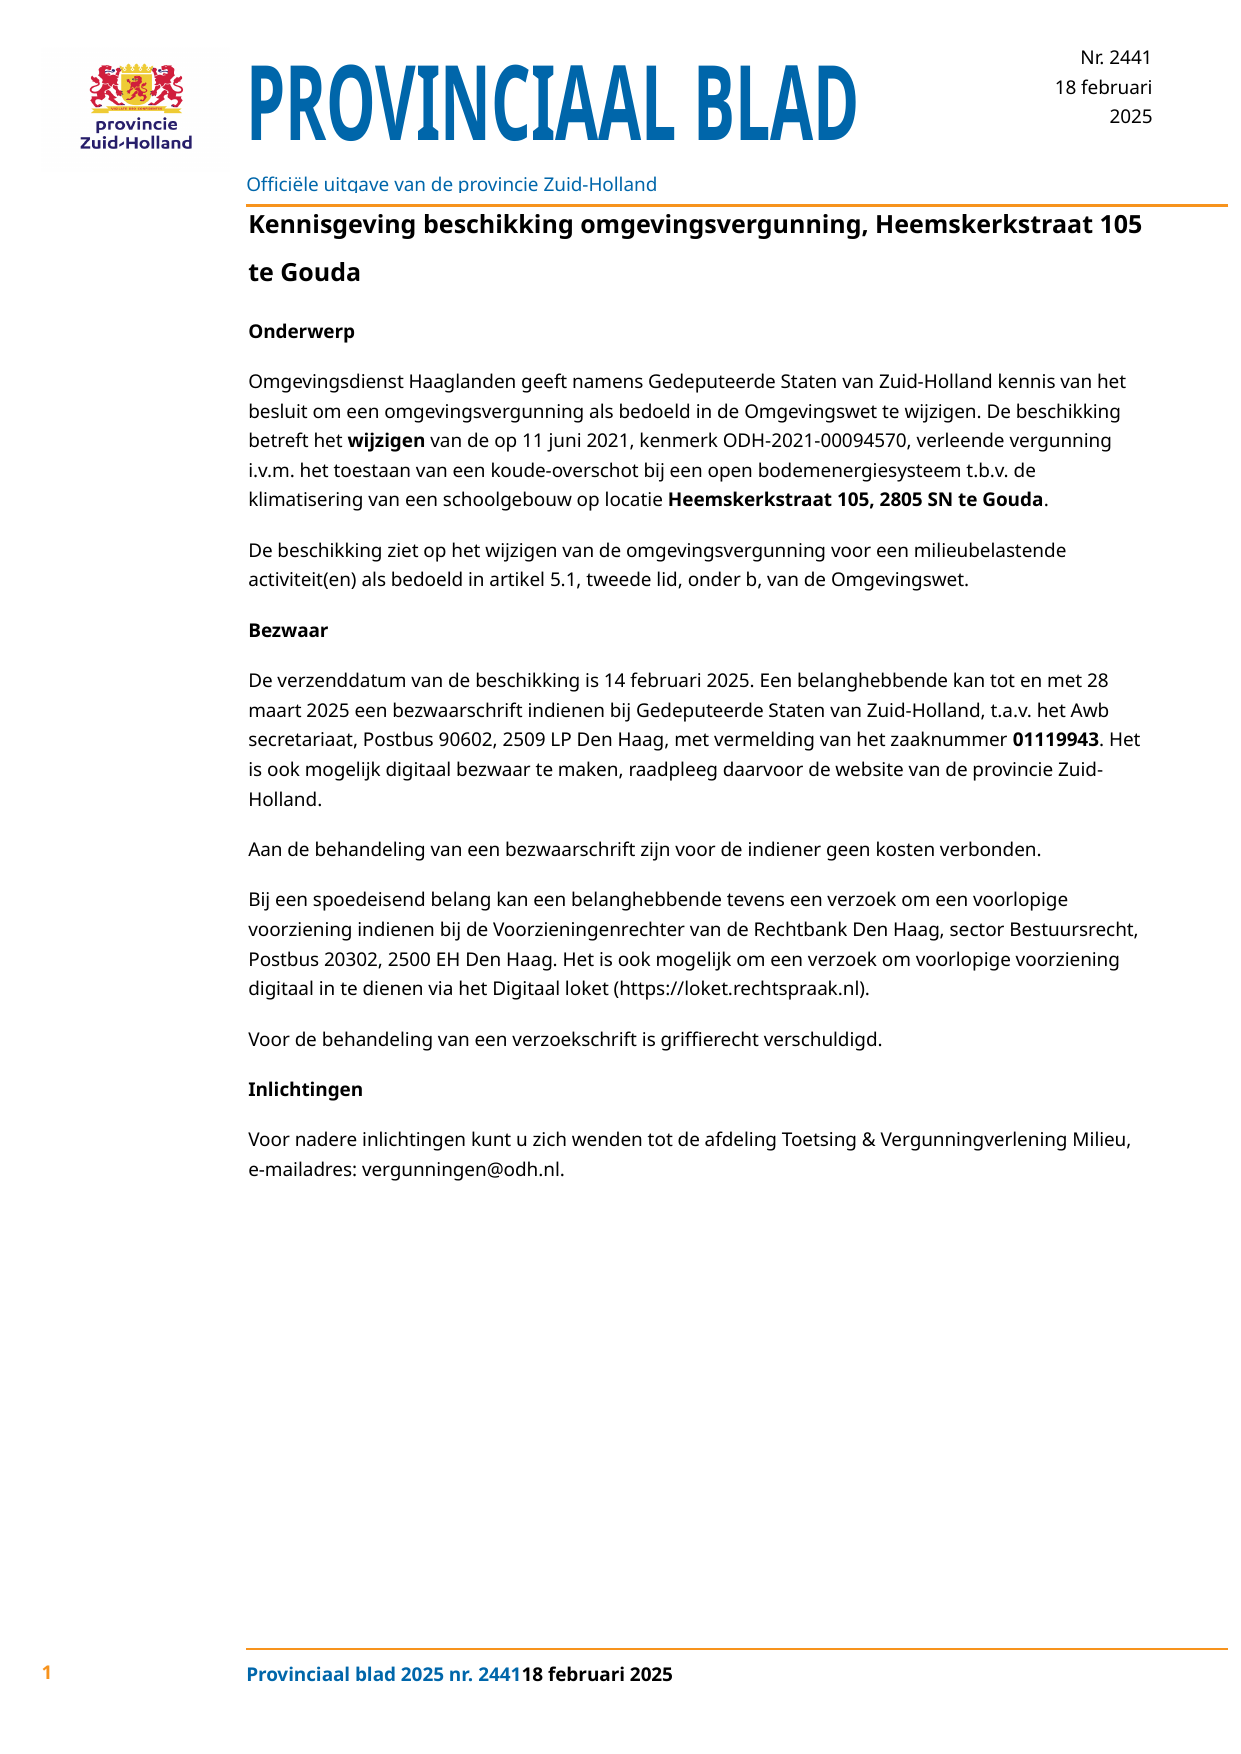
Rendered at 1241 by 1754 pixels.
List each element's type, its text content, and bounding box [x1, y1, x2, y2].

text Onderwerp [248, 318, 1152, 344]
text Inlichtingen [248, 1076, 1152, 1102]
text Voor nadere inlichtingen kunt u zich wenden tot de afdeling Toetsing & Vergunningverlening Milieu, e-mailadres: vergunningen@odh.nl. [248, 1127, 1152, 1182]
text Kennisgeving beschikking omgevingsvergunning, Heemskerkstraat 105 te Gouda [248, 207, 1152, 288]
text Voor de behandeling van een verzoekschrift is griffierecht verschuldigd. [248, 1026, 1152, 1052]
text Omgevingsdienst Haaglanden geeft namens Gedeputeerde Staten van Zuid-Holland kennis van het besluit om een omgevingsvergunning als bedoeld in de Omgevingswet te wijzigen. De beschikking betreft het wijzigen van de op 11 juni 2021, kenmerk ODH-2021-00094570, verleende vergunning i.v.m. het toestaan van een koude-overschot bij een open bodemenergiesysteem t.b.v. de klimatisering van een schoolgebouw op locatie Heemskerkstraat 105, 2805 SN te Gouda. [248, 368, 1152, 512]
text Aan de behandeling van een bezwaarschrift zijn voor de indiener geen kosten verbonden. [248, 836, 1152, 862]
picture [41, 47, 231, 172]
text De beschikking ziet op het wijzigen van de omgevingsvergunning voor een milieubelastende activiteit(en) als bedoeld in artikel 5.1, tweede lid, onder b, van de Omgevingswet. [248, 537, 1152, 592]
text De verzenddatum van de beschikking is 14 februari 2025. Een belanghebbende kan tot en met 28 maart 2025 een bezwaarschrift indienen bij Gedeputeerde Staten van Zuid-Holland, t.a.v. het Awb secretariaat, Postbus 90602, 2509 LP Den Haag, met vermelding van het zaaknummer 01119943. Het is ook mogelijk digitaal bezwaar te maken, raadpleeg daarvoor de website van de provincie Zuid-Holland. [248, 667, 1152, 812]
text Bij een spoedeisend belang kan een belanghebbende tevens een verzoek om een voorlopige voorziening indienen bij de Voorzieningenrechter van de Rechtbank Den Haag, sector Bestuursrecht, Postbus 20302, 2500 EH Den Haag. Het is ook mogelijk om een verzoek om voorlopige voorziening digitaal in te dienen via het Digitaal loket (https://loket.rechtspraak.nl). [248, 887, 1152, 1001]
text Bezwaar [248, 617, 1152, 643]
